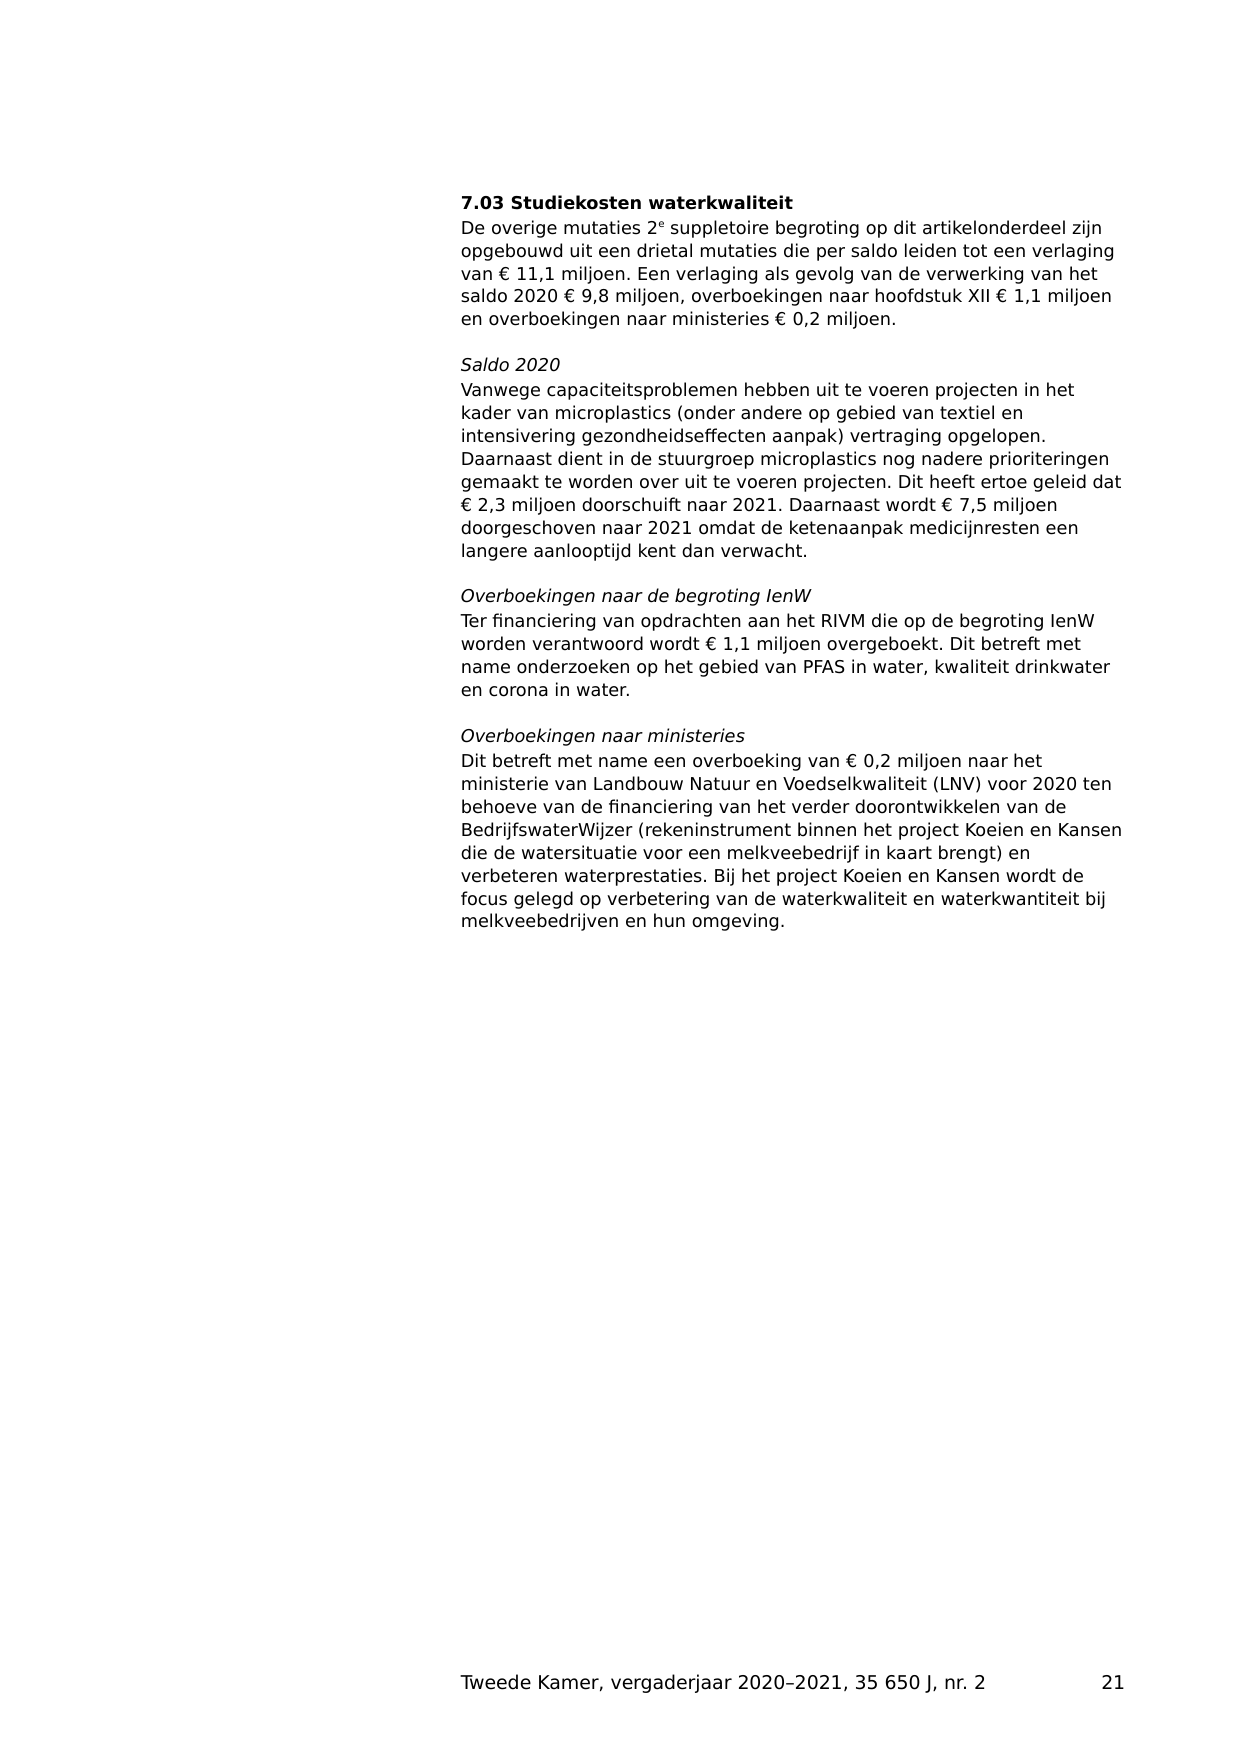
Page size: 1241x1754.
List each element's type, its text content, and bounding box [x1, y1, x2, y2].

text Saldo 2020 [461, 353, 1125, 376]
text 7.03 Studiekosten waterkwaliteit [461, 191, 1125, 214]
text Ter financiering van opdrachten aan het RIVM die op de begroting IenW worden verantwoord wordt € 1,1 miljoen overgeboekt. Dit betreft met name onderzoeken op het gebied van PFAS in water, kwaliteit drinkwater en corona in water. [461, 609, 1125, 701]
text Overboekingen naar de begroting IenW [461, 584, 1125, 607]
text Overboekingen naar ministeries [461, 724, 1125, 747]
text Dit betreft met name een overboeking van € 0,2 miljoen naar het ministerie van Landbouw Natuur en Voedselkwaliteit (LNV) voor 2020 ten behoeve van de financiering van het verder doorontwikkelen van de BedrijfswaterWijzer (rekeninstrument binnen het project Koeien en Kansen die de watersituatie voor een melkveebedrijf in kaart brengt) en verbeteren waterprestaties. Bij het project Koeien en Kansen wordt de focus gelegd op verbetering van de waterkwaliteit en waterkwantiteit bij melkveebedrijven en hun omgeving. [461, 749, 1125, 932]
text De overige mutaties 2e suppletoire begroting op dit artikelonderdeel zijn opgebouwd uit een drietal mutaties die per saldo leiden tot een verlaging van € 11,1 miljoen. Een verlaging als gevolg van de verwerking van het saldo 2020 € 9,8 miljoen, overboekingen naar hoofdstuk XII € 1,1 miljoen en overboekingen naar ministeries € 0,2 miljoen. [461, 216, 1125, 330]
text Vanwege capaciteitsproblemen hebben uit te voeren projecten in het kader van microplastics (onder andere op gebied van textiel en intensivering gezondheidseffecten aanpak) vertraging opgelopen. Daarnaast dient in de stuurgroep microplastics nog nadere prioriteringen gemaakt te worden over uit te voeren projecten. Dit heeft ertoe geleid dat € 2,3 miljoen doorschuift naar 2021. Daarnaast wordt € 7,5 miljoen doorgeschoven naar 2021 omdat de ketenaanpak medicijnresten een langere aanlooptijd kent dan verwacht. [461, 378, 1125, 562]
